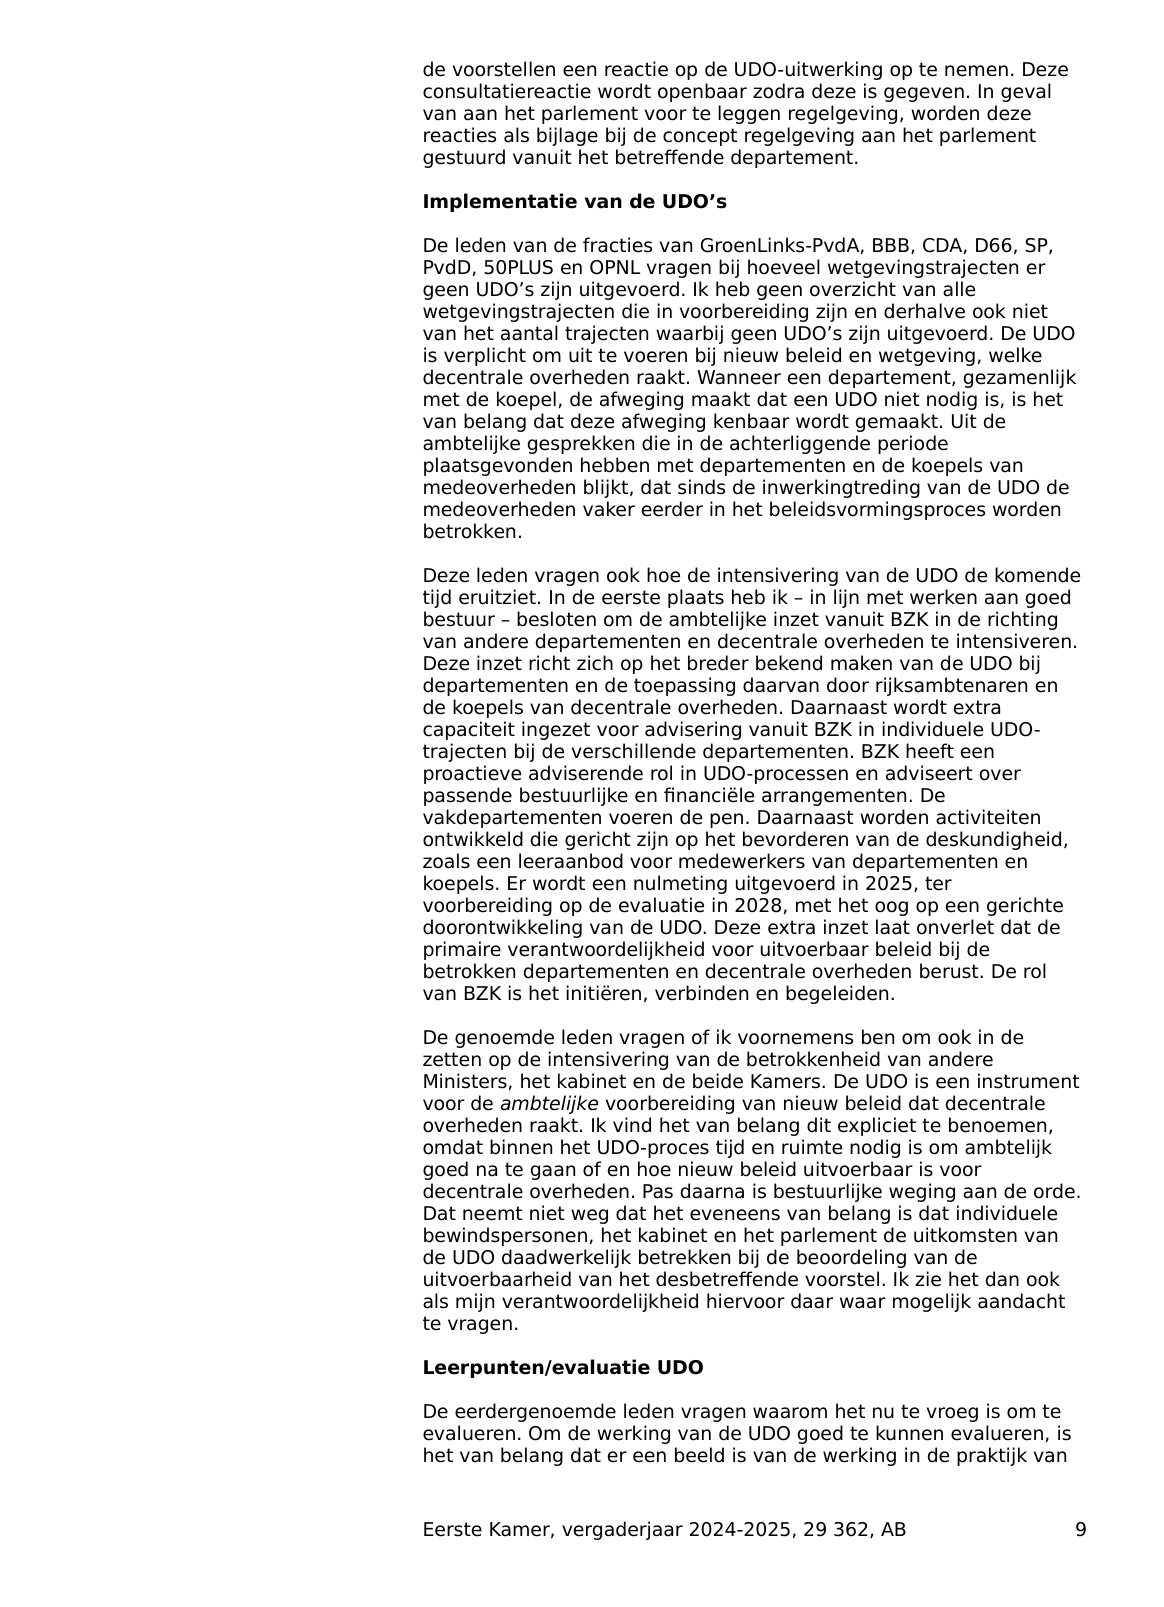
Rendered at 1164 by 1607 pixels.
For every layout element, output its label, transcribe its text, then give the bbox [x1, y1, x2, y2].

text Deze leden vragen ook hoe de intensivering van de UDO de komende tijd eruitziet. In de eerste plaats heb ik – in lijn met werken aan goed bestuur – besloten om de ambtelijke inzet vanuit BZK in de richting van andere departementen en decentrale overheden te intensiveren. Deze inzet richt zich op het breder bekend maken van de UDO bij departementen en de toepassing daarvan door rijksambtenaren en de koepels van decentrale overheden. Daarnaast wordt extra capaciteit ingezet voor advisering vanuit BZK in individuele UDO-trajecten bij de verschillende departementen. BZK heeft een proactieve adviserende rol in UDO-processen en adviseert over passende bestuurlijke en financiële arrangementen. De vakdepartementen voeren de pen. Daarnaast worden activiteiten ontwikkeld die gericht zijn op het bevorderen van de deskundigheid, zoals een leeraanbod voor medewerkers van departementen en koepels. Er wordt een nulmeting uitgevoerd in 2025, ter voorbereiding op de evaluatie in 2028, met het oog op een gerichte doorontwikkeling van de UDO. Deze extra inzet laat onverlet dat de primaire verantwoordelijkheid voor uitvoerbaar beleid bij de betrokken departementen en decentrale overheden berust. De rol van BZK is het initiëren, verbinden en begeleiden. [422, 565, 1087, 1005]
text de voorstellen een reactie op de UDO-uitwerking op te nemen. Deze consultatiereactie wordt openbaar zodra deze is gegeven. In geval van aan het parlement voor te leggen regelgeving, worden deze reacties als bijlage bij de concept regelgeving aan het parlement gestuurd vanuit het betreffende departement. [422, 59, 1087, 169]
subtitle Leerpunten/evaluatie UDO [422, 1357, 1087, 1379]
text De genoemde leden vragen of ik voornemens ben om ook in de zetten op de intensivering van de betrokkenheid van andere Ministers, het kabinet en de beide Kamers. De UDO is een instrument voor de ambtelijke voorbereiding van nieuw beleid dat decentrale overheden raakt. Ik vind het van belang dit expliciet te benoemen, omdat binnen het UDO-proces tijd en ruimte nodig is om ambtelijk goed na te gaan of en hoe nieuw beleid uitvoerbaar is voor decentrale overheden. Pas daarna is bestuurlijke weging aan de orde. Dat neemt niet weg dat het eveneens van belang is dat individuele bewindspersonen, het kabinet en het parlement de uitkomsten van de UDO daadwerkelijk betrekken bij de beoordeling van de uitvoerbaarheid van het desbetreffende voorstel. Ik zie het dan ook als mijn verantwoordelijkheid hiervoor daar waar mogelijk aandacht te vragen. [422, 1027, 1087, 1335]
text De leden van de fracties van GroenLinks-PvdA, BBB, CDA, D66, SP, PvdD, 50PLUS en OPNL vragen bij hoeveel wetgevingstrajecten er geen UDO’s zijn uitgevoerd. Ik heb geen overzicht van alle wetgevingstrajecten die in voorbereiding zijn en derhalve ook niet van het aantal trajecten waarbij geen UDO’s zijn uitgevoerd. De UDO is verplicht om uit te voeren bij nieuw beleid en wetgeving, welke decentrale overheden raakt. Wanneer een departement, gezamenlijk met de koepel, de afweging maakt dat een UDO niet nodig is, is het van belang dat deze afweging kenbaar wordt gemaakt. Uit de ambtelijke gesprekken die in de achterliggende periode plaatsgevonden hebben met departementen en de koepels van medeoverheden blijkt, dat sinds de inwerkingtreding van de UDO de medeoverheden vaker eerder in het beleidsvormingsproces worden betrokken. [422, 235, 1087, 543]
subtitle Implementatie van de UDO’s [422, 191, 1087, 213]
text De eerdergenoemde leden vragen waarom het nu te vroeg is om te evalueren. Om de werking van de UDO goed te kunnen evalueren, is het van belang dat er een beeld is van de werking in de praktijk van [422, 1401, 1087, 1467]
